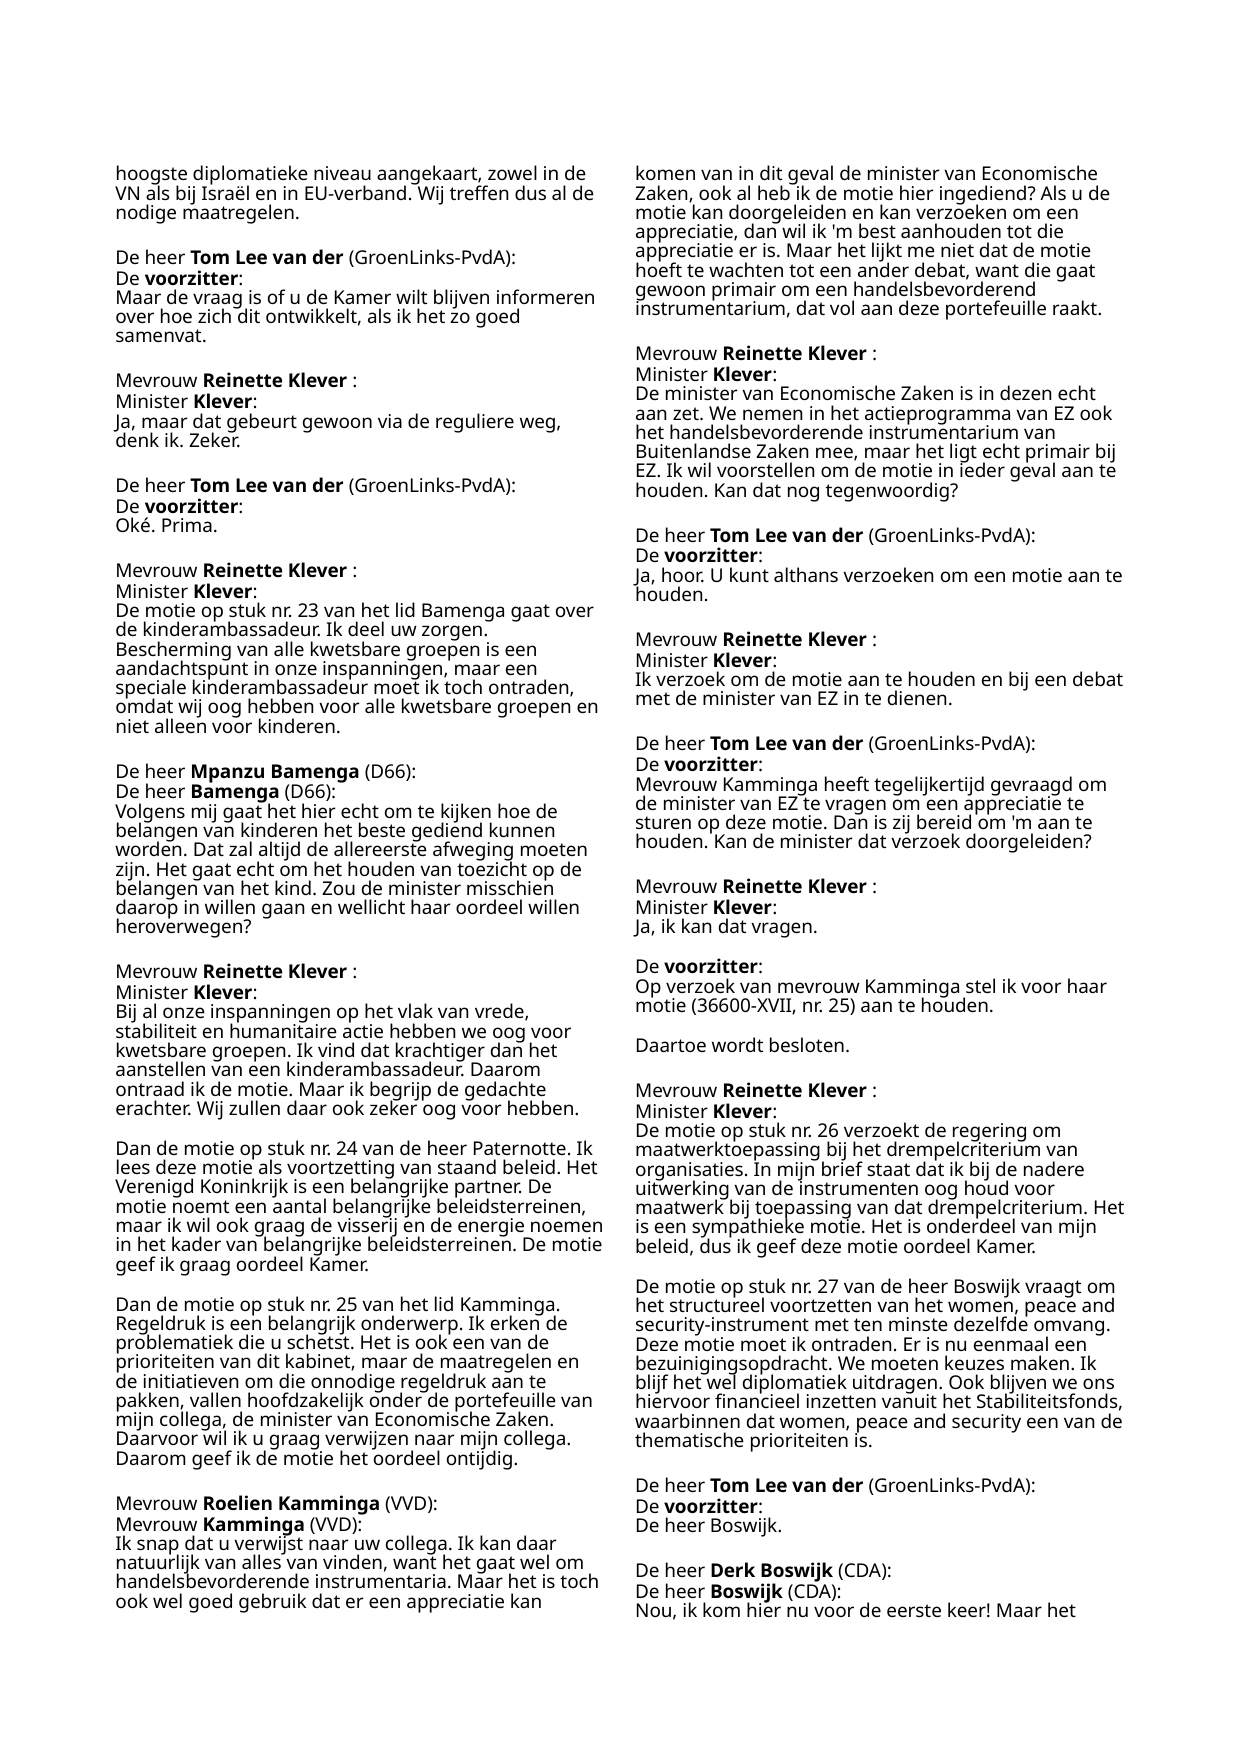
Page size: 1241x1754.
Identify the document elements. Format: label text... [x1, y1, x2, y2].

text De motie op stuk nr. 23 van het lid Bamenga gaat over de kinderambassadeur. Ik deel uw zorgen. Bescherming van alle kwetsbare groepen is een aandachtspunt in onze inspanningen, maar een speciale kinderambassadeur moet ik toch ontraden, omdat wij oog hebben voor alle kwetsbare groepen en niet alleen voor kinderen. [115, 602, 605, 737]
text Mevrouw Reinette Klever : [635, 873, 1125, 899]
text Mevrouw Kamminga (VVD): [115, 1516, 605, 1535]
text Minister Klever: [635, 366, 1125, 385]
text Mevrouw Reinette Klever : [635, 1077, 1125, 1103]
text De voorzitter: [115, 498, 605, 517]
text De heer Tom Lee van der (GroenLinks-PvdA): [635, 522, 1125, 547]
text Minister Klever: [115, 583, 605, 602]
text hoogste diplomatieke niveau aangekaart, zowel in de VN als bij Israël en in EU-verband. Wij treffen dus al de nodige maatregelen. [115, 165, 605, 223]
text Mevrouw Roelien Kamminga (VVD): [115, 1490, 605, 1516]
text De voorzitter: [635, 756, 1125, 776]
text De heer Tom Lee van der (GroenLinks-PvdA): [115, 244, 605, 270]
text De voorzitter: [635, 1498, 1125, 1517]
text De heer Bamenga (D66): [115, 783, 605, 803]
text De heer Tom Lee van der (GroenLinks-PvdA): [115, 472, 605, 498]
text Minister Klever: [115, 984, 605, 1003]
text Minister Klever: [635, 899, 1125, 918]
text Ik snap dat u verwijst naar uw collega. Ik kan daar natuurlijk van alles van vinden, want het gaat wel om handelsbevorderende instrumentaria. Maar het is toch ook wel goed gebruik dat er een appreciatie kan [115, 1535, 605, 1612]
text De heer Tom Lee van der (GroenLinks-PvdA): [635, 1472, 1125, 1498]
text De heer Tom Lee van der (GroenLinks-PvdA): [635, 731, 1125, 756]
text De voorzitter: [115, 270, 605, 289]
text Ja, ik kan dat vragen. [635, 918, 1125, 938]
text De voorzitter: [635, 547, 1125, 567]
text Oké. Prima. [115, 517, 605, 536]
text Mevrouw Reinette Klever : [115, 368, 605, 393]
text Mevrouw Reinette Klever : [115, 958, 605, 984]
text Ik verzoek om de motie aan te houden en bij een debat met de minister van EZ in te dienen. [635, 671, 1125, 710]
text De heer Boswijk. [635, 1517, 1125, 1536]
text Nou, ik kom hier nu voor de eerste keer! Maar het [635, 1602, 1125, 1621]
text Daartoe wordt besloten. [635, 1037, 1125, 1056]
text De voorzitter: [635, 958, 1125, 978]
text Minister Klever: [115, 393, 605, 413]
text De heer Mpanzu Bamenga (D66): [115, 758, 605, 783]
text komen van in dit geval de minister van Economische Zaken, ook al heb ik de motie hier ingediend? Als u de motie kan doorgeleiden en kan verzoeken om een appreciatie, dan wil ik 'm best aanhouden tot die appreciatie er is. Maar het lijkt me niet dat de motie hoeft te wachten tot een ander debat, want die gaat gewoon primair om een handelsbevorderend instrumentarium, dat vol aan deze portefeuille raakt. [635, 165, 1125, 319]
text De heer Derk Boswijk (CDA): [635, 1557, 1125, 1583]
text De motie op stuk nr. 27 van de heer Boswijk vraagt om het structureel voortzetten van het women, peace and security-instrument met ten minste dezelfde omvang. Deze motie moet ik ontraden. Er is nu eenmaal een bezuinigingsopdracht. We moeten keuzes maken. Ik blijf het wel diplomatiek uitdragen. Ook blijven we ons hiervoor financieel inzetten vanuit het Stabiliteitsfonds, waarbinnen dat women, peace and security een van de thematische prioriteiten is. [635, 1278, 1125, 1451]
text Volgens mij gaat het hier echt om te kijken hoe de belangen van kinderen het beste gediend kunnen worden. Dat zal altijd de allereerste afweging moeten zijn. Het gaat echt om het houden van toezicht op de belangen van het kind. Zou de minister misschien daarop in willen gaan en wellicht haar oordeel willen heroverwegen? [115, 803, 605, 938]
text Mevrouw Kamminga heeft tegelijkertijd gevraagd om de minister van EZ te vragen om een appreciatie te sturen op deze motie. Dan is zij bereid om 'm aan te houden. Kan de minister dat verzoek doorgeleiden? [635, 776, 1125, 853]
text De motie op stuk nr. 26 verzoekt de regering om maatwerktoepassing bij het drempelcriterium van organisaties. In mijn brief staat dat ik bij de nadere uitwerking van de instrumenten oog houd voor maatwerk bij toepassing van dat drempelcriterium. Het is een sympathieke motie. Het is onderdeel van mijn beleid, dus ik geef deze motie oordeel Kamer. [635, 1122, 1125, 1257]
text Minister Klever: [635, 1103, 1125, 1122]
text Op verzoek van mevrouw Kamminga stel ik voor haar motie (36600-XVII, nr. 25) aan te houden. [635, 978, 1125, 1016]
text Mevrouw Reinette Klever : [635, 340, 1125, 366]
text Mevrouw Reinette Klever : [115, 557, 605, 583]
text Ja, hoor. U kunt althans verzoeken om een motie aan te houden. [635, 567, 1125, 605]
text Bij al onze inspanningen op het vlak van vrede, stabiliteit en humanitaire actie hebben we oog voor kwetsbare groepen. Ik vind dat krachtiger dan het aanstellen van een kinderambassadeur. Daarom ontraad ik de motie. Maar ik begrijp de gedachte erachter. Wij zullen daar ook zeker oog voor hebben. [115, 1003, 605, 1119]
text De heer Boswijk (CDA): [635, 1583, 1125, 1602]
text Maar de vraag is of u de Kamer wilt blijven informeren over hoe zich dit ontwikkelt, als ik het zo goed samenvat. [115, 289, 605, 347]
text Ja, maar dat gebeurt gewoon via de reguliere weg, denk ik. Zeker. [115, 413, 605, 451]
text De minister van Economische Zaken is in dezen echt aan zet. We nemen in het actieprogramma van EZ ook het handelsbevorderende instrumentarium van Buitenlandse Zaken mee, maar het ligt echt primair bij EZ. Ik wil voorstellen om de motie in ieder geval aan te houden. Kan dat nog tegenwoordig? [635, 385, 1125, 501]
text Mevrouw Reinette Klever : [635, 626, 1125, 652]
text Dan de motie op stuk nr. 24 van de heer Paternotte. Ik lees deze motie als voortzetting van staand beleid. Het Verenigd Koninkrijk is een belangrijke partner. De motie noemt een aantal belangrijke beleidsterreinen, maar ik wil ook graag de visserij en de energie noemen in het kader van belangrijke beleidsterreinen. De motie geef ik graag oordeel Kamer. [115, 1140, 605, 1275]
text Minister Klever: [635, 652, 1125, 671]
text Dan de motie op stuk nr. 25 van het lid Kamminga. Regeldruk is een belangrijk onderwerp. Ik erken de problematiek die u schetst. Het is ook een van de prioriteiten van dit kabinet, maar de maatregelen en de initiatieven om die onnodige regeldruk aan te pakken, vallen hoofdzakelijk onder de portefeuille van mijn collega, de minister van Economische Zaken. Daarvoor wil ik u graag verwijzen naar mijn collega. Daarom geef ik de motie het oordeel ontijdig. [115, 1296, 605, 1469]
